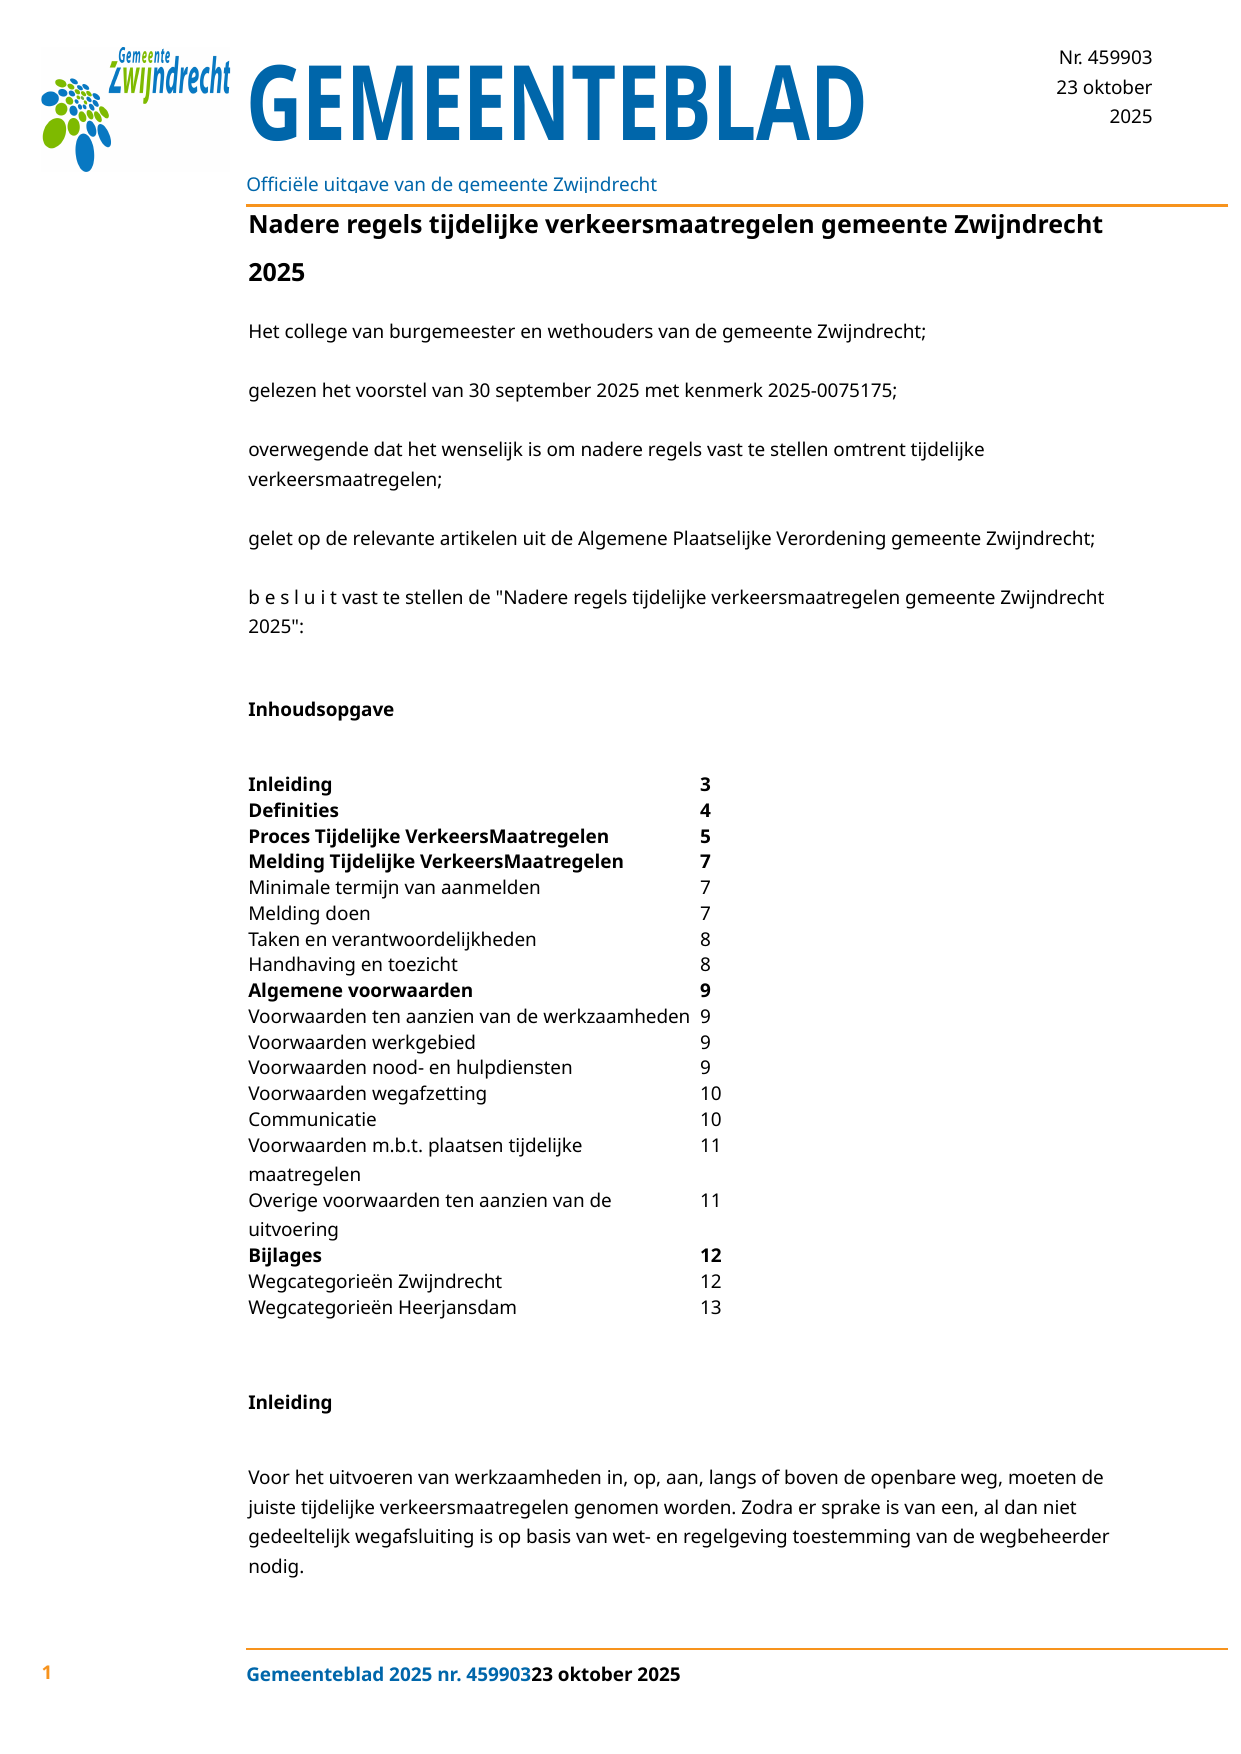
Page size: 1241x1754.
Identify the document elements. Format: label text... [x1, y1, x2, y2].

table_cell 13 [700, 1294, 1152, 1319]
table_cell 12 [700, 1268, 1152, 1294]
table_cell Voorwaarden m.b.t. plaatsen tijdelijke maatregelen [248, 1132, 700, 1187]
table_cell 5 [700, 823, 1152, 849]
table_cell 8 [700, 926, 1152, 952]
table_cell Communicatie [248, 1106, 700, 1132]
table_cell Wegcategorieën Zwijndrecht [248, 1268, 700, 1294]
table_cell 7 [700, 875, 1152, 900]
table_cell Proces Tijdelijke VerkeersMaatregelen [248, 823, 700, 849]
table_cell 9 [700, 978, 1152, 1003]
text Het college van burgemeester en wethouders van de gemeente Zwijndrecht; [248, 318, 1152, 344]
table_cell Voorwaarden nood- en hulpdiensten [248, 1055, 700, 1080]
table_cell 10 [700, 1080, 1152, 1106]
text gelet op de relevante artikelen uit de Algemene Plaatselijke Verordening gemeente Zwijndrecht; [248, 525, 1152, 551]
table_cell 11 [700, 1132, 1152, 1187]
table_cell 11 [700, 1187, 1152, 1242]
table_cell 7 [700, 900, 1152, 926]
table_header Inleiding [248, 772, 700, 797]
text Voor het uitvoeren van werkzaamheden in, op, aan, langs of boven de openbare weg, moeten de juiste tijdelijke verkeersmaatregelen genomen worden. Zodra er sprake is van een, al dan niet gedeeltelijk wegafsluiting is op basis van wet- en regelgeving toestemming van de wegbeheerder nodig. [248, 1464, 1152, 1579]
table_cell Voorwaarden werkgebied [248, 1029, 700, 1054]
text Inleiding [248, 1389, 1152, 1415]
table_cell 9 [700, 1055, 1152, 1080]
table_cell 10 [700, 1106, 1152, 1132]
table_cell 12 [700, 1243, 1152, 1268]
table_cell Overige voorwaarden ten aanzien van de uitvoering [248, 1187, 700, 1242]
table_cell 4 [700, 797, 1152, 823]
table_header 3 [700, 772, 1152, 797]
text Inhoudsopgave [248, 694, 1152, 722]
text Nadere regels tijdelijke verkeersmaatregelen gemeente Zwijndrecht 2025 [248, 207, 1152, 288]
table_cell Taken en verantwoordelijkheden [248, 926, 700, 952]
text overwegende dat het wenselijk is om nadere regels vast te stellen omtrent tijdelijke verkeersmaatregelen; [248, 436, 1152, 492]
table_cell Wegcategorieën Heerjansdam [248, 1294, 700, 1319]
table_cell 7 [700, 849, 1152, 874]
table_cell Melding Tijdelijke VerkeersMaatregelen [248, 849, 700, 874]
table_cell 9 [700, 1003, 1152, 1029]
table_cell Voorwaarden wegafzetting [248, 1080, 700, 1106]
table_cell Definities [248, 797, 700, 823]
picture [41, 47, 231, 172]
table_cell 8 [700, 952, 1152, 977]
table_cell Voorwaarden ten aanzien van de werkzaamheden [248, 1003, 700, 1029]
text gelezen het voorstel van 30 september 2025 met kenmerk 2025-0075175; [248, 377, 1152, 403]
table_cell Handhaving en toezicht [248, 952, 700, 977]
table_cell 9 [700, 1029, 1152, 1054]
table_cell Melding doen [248, 900, 700, 926]
table_cell Minimale termijn van aanmelden [248, 875, 700, 900]
table_cell Bijlages [248, 1243, 700, 1268]
text b e s l u i t vast te stellen de "Nadere regels tijdelijke verkeersmaatregelen gemeente Zwijndrecht 2025": [248, 584, 1152, 639]
table_cell Algemene voorwaarden [248, 978, 700, 1003]
